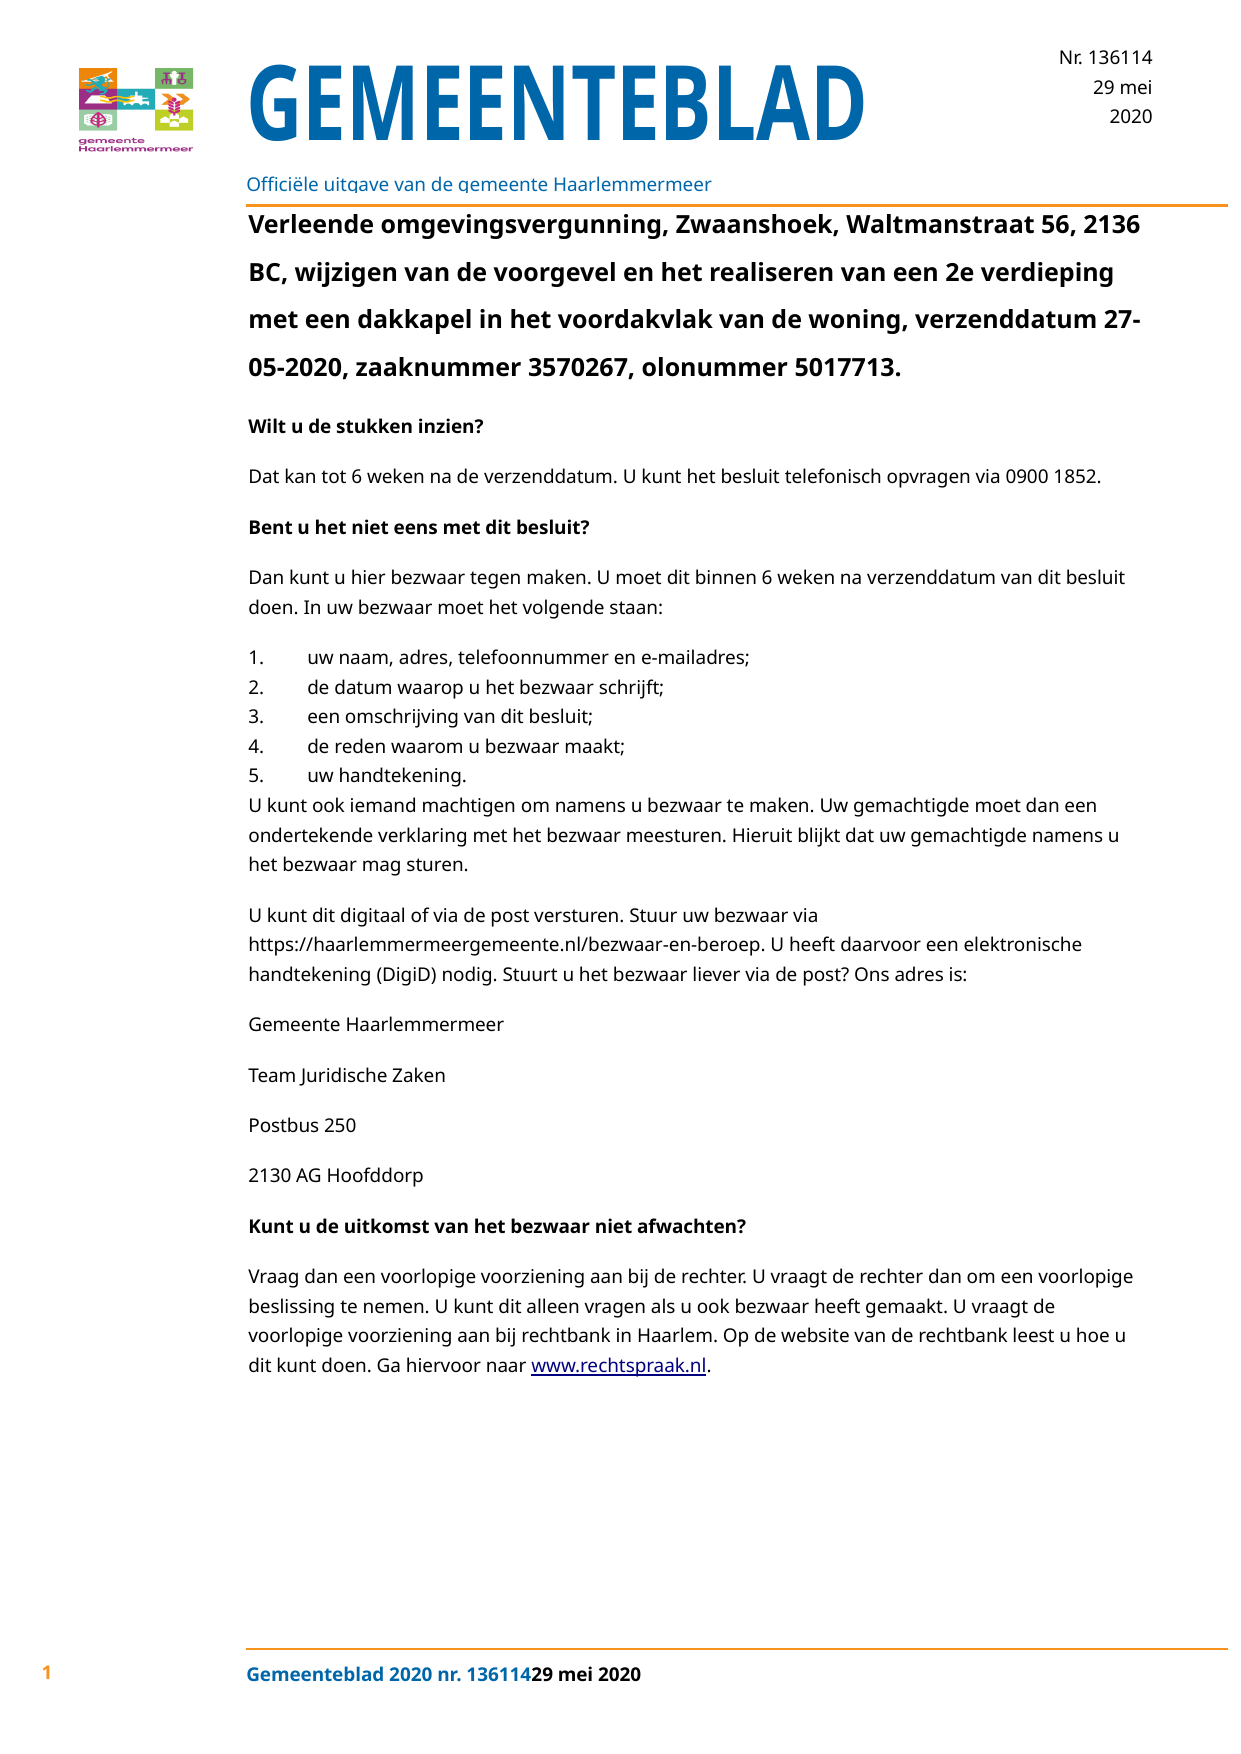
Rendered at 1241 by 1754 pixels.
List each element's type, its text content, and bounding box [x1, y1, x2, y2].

text Dat kan tot 6 weken na de verzenddatum. U kunt het besluit telefonisch opvragen via 0900 1852. [248, 463, 1152, 489]
text U kunt dit digitaal of via de post versturen. Stuur uw bezwaar via https://haarlemmermeergemeente.nl/bezwaar-en-beroep. U heeft daarvoor een elektronische handtekening (DigiD) nodig. Stuurt u het bezwaar liever via de post? Ons adres is: [248, 902, 1152, 987]
picture [41, 47, 231, 172]
text U kunt ook iemand machtigen om namens u bezwaar te maken. Uw gemachtigde moet dan een ondertekende verklaring met het bezwaar meesturen. Hieruit blijkt dat uw gemachtigde namens u het bezwaar mag sturen. [248, 792, 1152, 877]
text Gemeente Haarlemmermeer [248, 1011, 1152, 1037]
text Team Juridische Zaken [248, 1062, 1152, 1088]
list uw naam, adres, telefoonnummer en e-mailadres; [248, 644, 1152, 670]
list de datum waarop u het bezwaar schrijft; [248, 674, 1152, 700]
text Bent u het niet eens met dit besluit? [248, 514, 1152, 540]
text Verleende omgevingsvergunning, Zwaanshoek, Waltmanstraat 56, 2136 BC, wijzigen van de voorgevel en het realiseren van een 2e verdieping met een dakkapel in het voordakvlak van de woning, verzenddatum 27-05-2020, zaaknummer 3570267, olonummer 5017713. [248, 207, 1152, 384]
list de reden waarom u bezwaar maakt; [248, 733, 1152, 759]
text Kunt u de uitkomst van het bezwaar niet afwachten? [248, 1213, 1152, 1239]
text 2130 AG Hoofddorp [248, 1163, 1152, 1188]
text Dan kunt u hier bezwaar tegen maken. U moet dit binnen 6 weken na verzenddatum van dit besluit doen. In uw bezwaar moet het volgende staan: [248, 564, 1152, 620]
text Postbus 250 [248, 1112, 1152, 1138]
text Wilt u de stukken inzien? [248, 413, 1152, 439]
list een omschrijving van dit besluit; [248, 703, 1152, 729]
text Vraag dan een voorlopige voorziening aan bij de rechter. U vraagt de rechter dan om een voorlopige beslissing te nemen. U kunt dit alleen vragen als u ook bezwaar heeft gemaakt. U vraagt de voorlopige voorziening aan bij rechtbank in Haarlem. Op de website van de rechtbank leest u hoe u dit kunt doen. Ga hiervoor naar www.rechtspraak.nl. [248, 1263, 1152, 1378]
list uw handtekening. [248, 763, 1152, 788]
